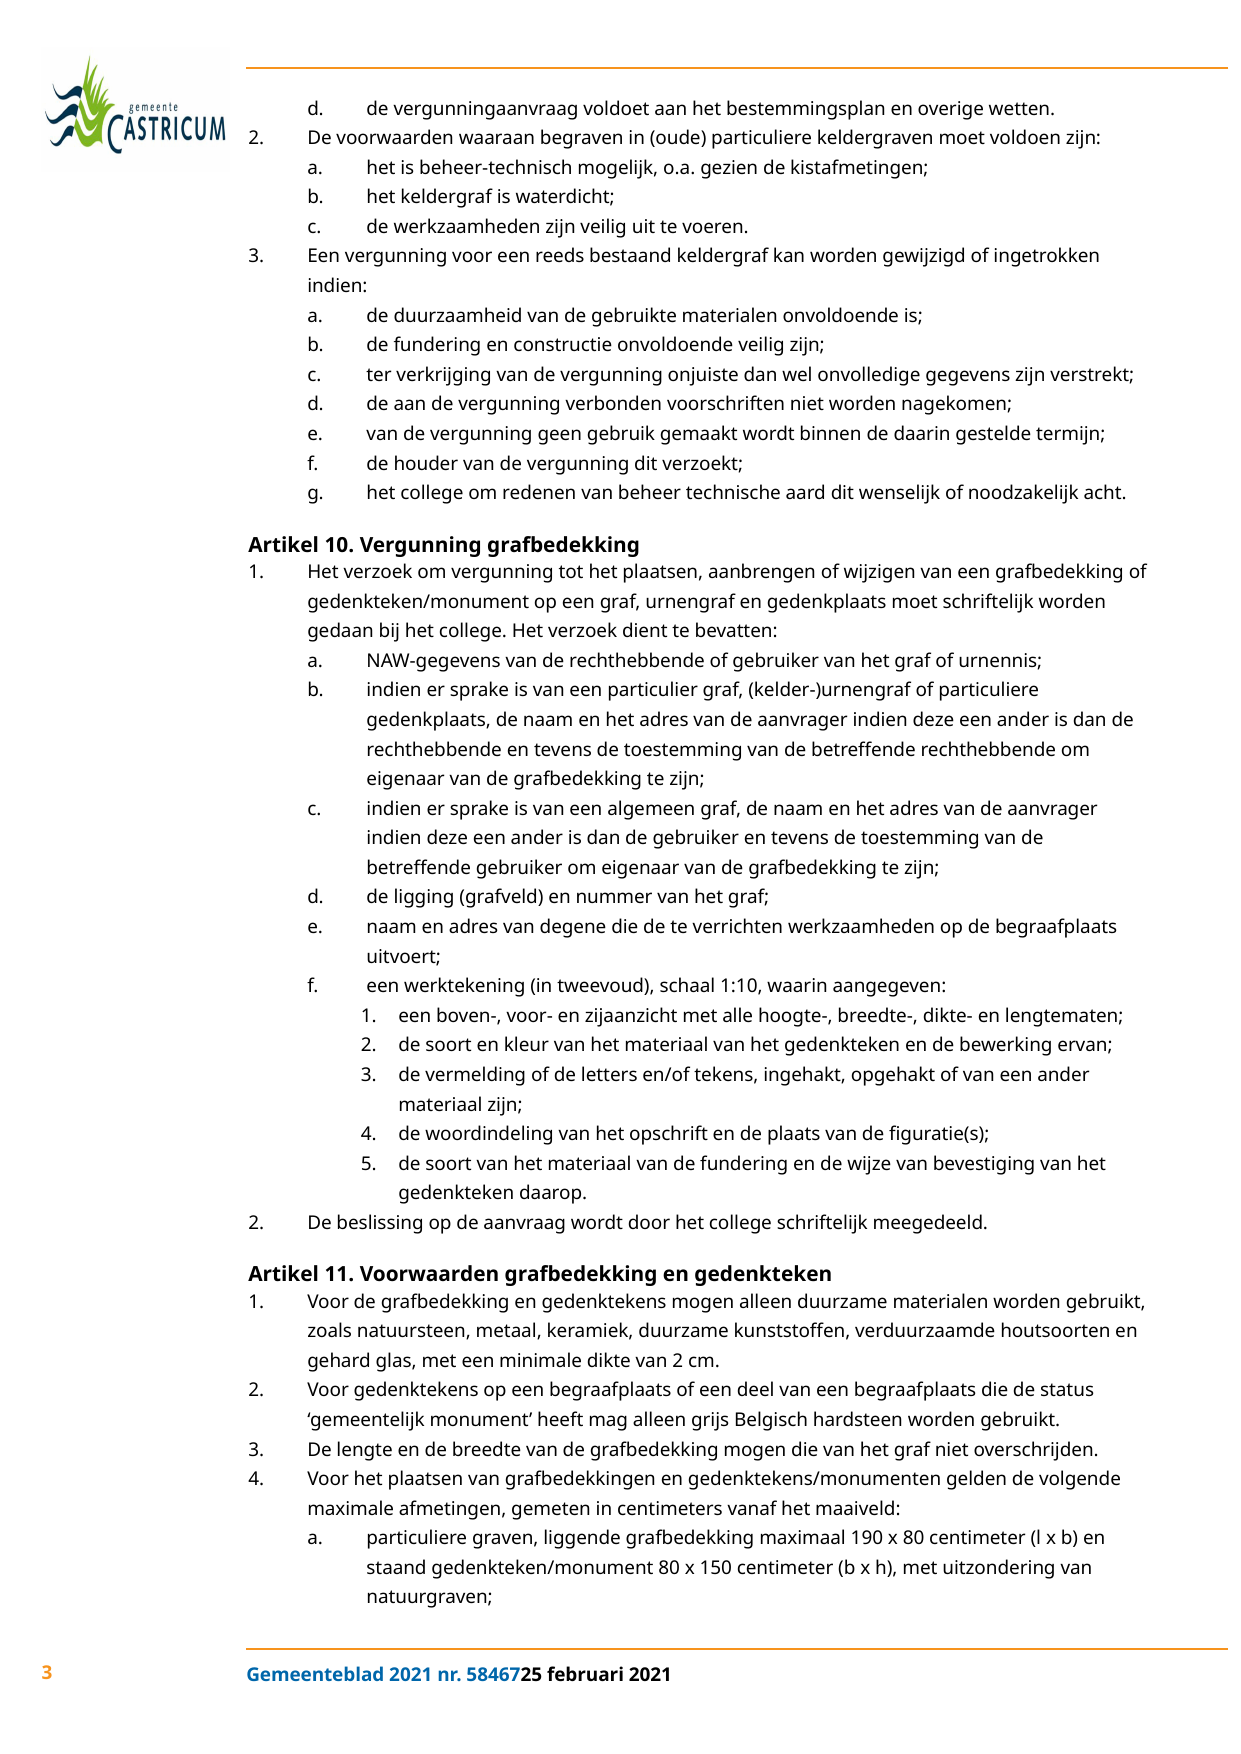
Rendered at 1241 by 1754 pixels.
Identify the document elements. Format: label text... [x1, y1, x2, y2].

list een werktekening (in tweevoud), schaal 1:10, waarin aangegeven: [307, 972, 1152, 998]
list de soort van het materiaal van de fundering en de wijze van bevestiging van het gedenkteken daarop. [361, 1150, 1152, 1205]
list de soort en kleur van het materiaal van het gedenkteken en de bewerking ervan; [361, 1032, 1152, 1057]
list de duurzaamheid van de gebruikte materialen onvoldoende is; [307, 302, 1152, 328]
list De lengte en de breedte van de grafbedekking mogen die van het graf niet overschrijden. [248, 1436, 1152, 1462]
list Voor gedenktekens op een begraafplaats of een deel van een begraafplaats die de status ‘gemeentelijk monument’ heeft mag alleen grijs Belgisch hardsteen worden gebruikt. [248, 1377, 1152, 1432]
list de fundering en constructie onvoldoende veilig zijn; [307, 331, 1152, 357]
list van de vergunning geen gebruik gemaakt wordt binnen de daarin gestelde termijn; [307, 420, 1152, 446]
list het college om redenen van beheer technische aard dit wenselijk of noodzakelijk acht. [307, 479, 1152, 505]
list De voorwaarden waaraan begraven in (oude) particuliere keldergraven moet voldoen zijn: [248, 124, 1152, 150]
picture [41, 47, 231, 172]
list ter verkrijging van de vergunning onjuiste dan wel onvolledige gegevens zijn verstrekt; [307, 361, 1152, 387]
list het keldergraf is waterdicht; [307, 183, 1152, 209]
list de werkzaamheden zijn veilig uit te voeren. [307, 213, 1152, 239]
list de aan de vergunning verbonden voorschriften niet worden nagekomen; [307, 391, 1152, 416]
list naam en adres van degene die de te verrichten werkzaamheden op de begraafplaats uitvoert; [307, 913, 1152, 968]
list indien er sprake is van een algemeen graf, de naam en het adres van de aanvrager indien deze een ander is dan de gebruiker en tevens de toestemming van de betreffende gebruiker om eigenaar van de grafbedekking te zijn; [307, 795, 1152, 880]
list de vergunningaanvraag voldoet aan het bestemmingsplan en overige wetten. [307, 95, 1152, 121]
text Artikel 10. Vergunning grafbedekking [248, 530, 1152, 558]
list Een vergunning voor een reeds bestaand keldergraf kan worden gewijzigd of ingetrokken indien: [248, 243, 1152, 298]
list indien er sprake is van een particulier graf, (kelder-)urnengraf of particuliere gedenkplaats, de naam en het adres van de aanvrager indien deze een ander is dan de rechthebbende en tevens de toestemming van de betreffende rechthebbende om eigenaar van de grafbedekking te zijn; [307, 677, 1152, 791]
list een boven-, voor- en zijaanzicht met alle hoogte-, breedte-, dikte- en lengtematen; [361, 1002, 1152, 1028]
list Het verzoek om vergunning tot het plaatsen, aanbrengen of wijzigen van een grafbedekking of gedenkteken/monument op een graf, urnengraf en gedenkplaats moet schriftelijk worden gedaan bij het college. Het verzoek dient te bevatten: [248, 558, 1152, 643]
list de vermelding of de letters en/of tekens, ingehakt, opgehakt of van een ander materiaal zijn; [361, 1061, 1152, 1116]
list Voor de grafbedekking en gedenktekens mogen alleen duurzame materialen worden gebruikt, zoals natuursteen, metaal, keramiek, duurzame kunststoffen, verduurzaamde houtsoorten en gehard glas, met een minimale dikte van 2 cm. [248, 1288, 1152, 1373]
text Artikel 11. Voorwaarden grafbedekking en gedenkteken [248, 1259, 1152, 1288]
list het is beheer-technisch mogelijk, o.a. gezien de kistafmetingen; [307, 154, 1152, 180]
list de houder van de vergunning dit verzoekt; [307, 450, 1152, 476]
list de ligging (grafveld) en nummer van het graf; [307, 884, 1152, 909]
list Voor het plaatsen van grafbedekkingen en gedenktekens/monumenten gelden de volgende maximale afmetingen, gemeten in centimeters vanaf het maaiveld: [248, 1465, 1152, 1521]
list de woordindeling van het opschrift en de plaats van de figuratie(s); [361, 1120, 1152, 1146]
list NAW-gegevens van de rechthebbende of gebruiker van het graf of urnennis; [307, 647, 1152, 673]
list particuliere graven, liggende grafbedekking maximaal 190 x 80 centimeter (l x b) en staand gedenkteken/monument 80 x 150 centimeter (b x h), met uitzondering van natuurgraven; [307, 1524, 1152, 1609]
list De beslissing op de aanvraag wordt door het college schriftelijk meegedeeld. [248, 1209, 1152, 1235]
